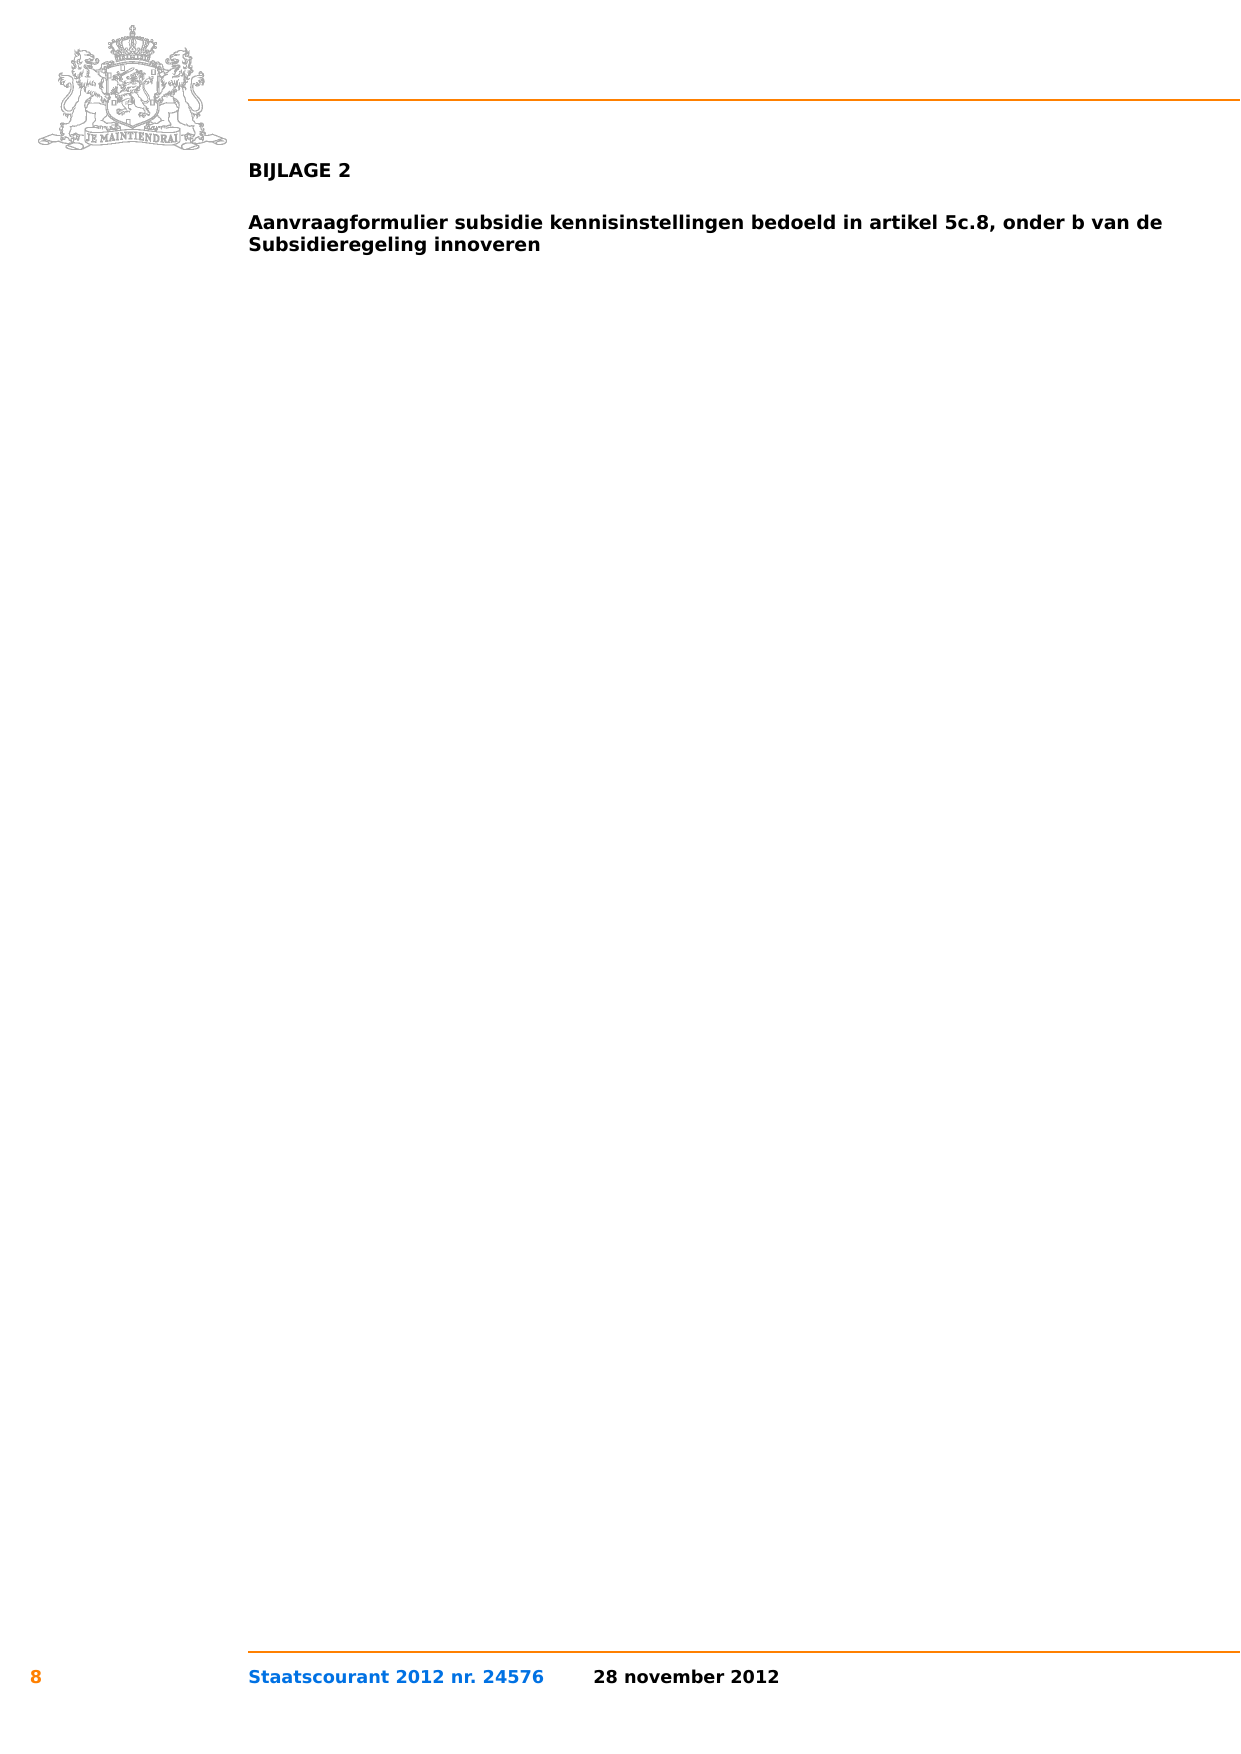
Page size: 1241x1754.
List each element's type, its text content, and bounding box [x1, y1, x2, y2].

subtitle Aanvraagformulier subsidie kennisinstellingen bedoeld in artikel 5c.8, onder b van de Subsidieregeling innoveren [248, 212, 1163, 256]
subtitle BIJLAGE 2 [248, 160, 1163, 182]
picture [38, 25, 227, 150]
